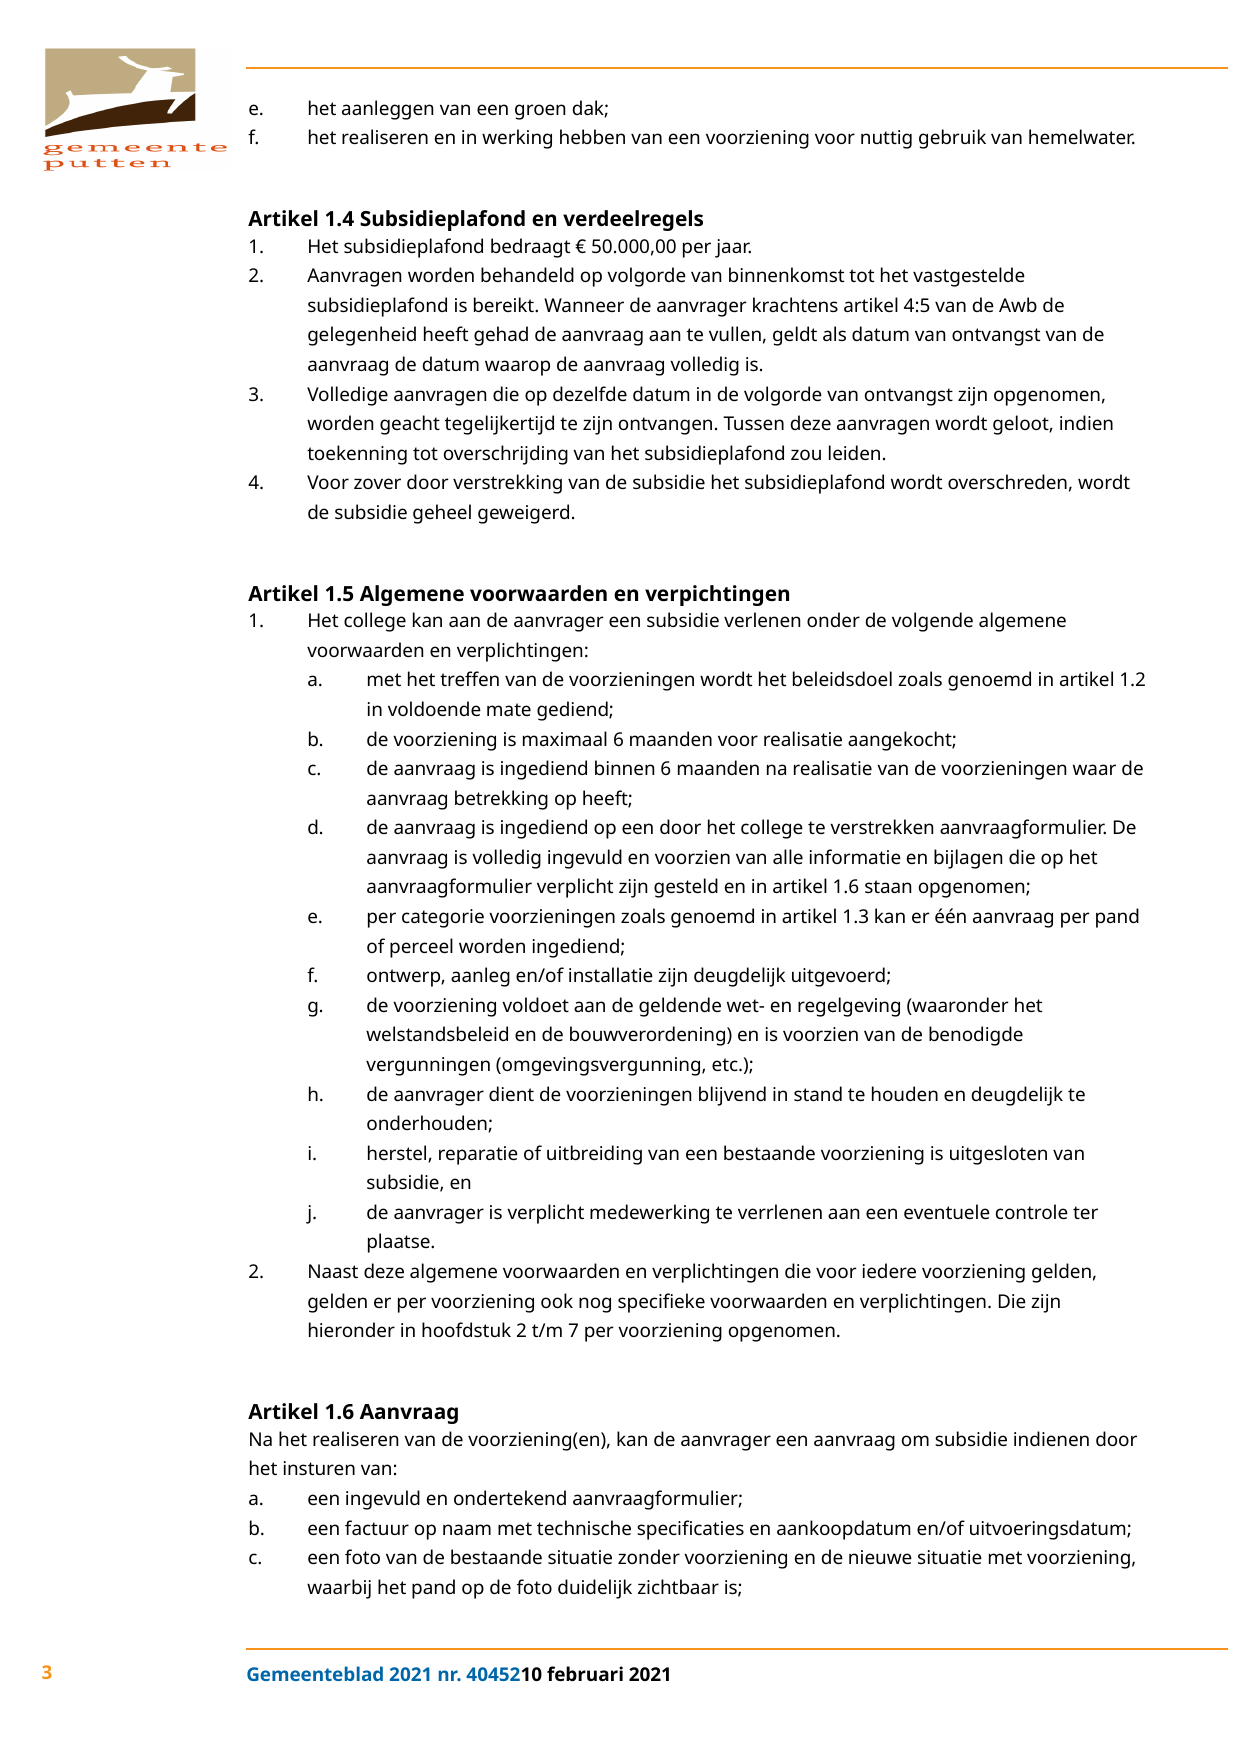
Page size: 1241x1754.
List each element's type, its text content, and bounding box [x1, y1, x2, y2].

list het realiseren en in werking hebben van een voorziening voor nuttig gebruik van hemelwater. [248, 124, 1152, 150]
list per categorie voorzieningen zoals genoemd in artikel 1.3 kan er één aanvraag per pand of perceel worden ingediend; [307, 903, 1152, 959]
text Artikel 1.6 Aanvraag [248, 1397, 1152, 1426]
text Artikel 1.5 Algemene voorwaarden en verpichtingen [248, 579, 1152, 607]
list een ingevuld en ondertekend aanvraagformulier; [248, 1485, 1152, 1511]
list ontwerp, aanleg en/of installatie zijn deugdelijk uitgevoerd; [307, 962, 1152, 988]
list een foto van de bestaande situatie zonder voorziening en de nieuwe situatie met voorziening, waarbij het pand op de foto duidelijk zichtbaar is; [248, 1544, 1152, 1599]
list Volledige aanvragen die op dezelfde datum in de volgorde van ontvangst zijn opgenomen, worden geacht tegelijkertijd te zijn ontvangen. Tussen deze aanvragen wordt geloot, indien toekenning tot overschrijding van het subsidieplafond zou leiden. [248, 381, 1152, 466]
list de aanvraag is ingediend binnen 6 maanden na realisatie van de voorzieningen waar de aanvraag betrekking op heeft; [307, 755, 1152, 811]
list Het subsidieplafond bedraagt € 50.000,00 per jaar. [248, 233, 1152, 258]
picture [41, 47, 231, 172]
list de aanvrager is verplicht medewerking te verrlenen aan een eventuele controle ter plaatse. [307, 1199, 1152, 1254]
list met het treffen van de voorzieningen wordt het beleidsdoel zoals genoemd in artikel 1.2 in voldoende mate gediend; [307, 667, 1152, 722]
list de voorziening is maximaal 6 maanden voor realisatie aangekocht; [307, 726, 1152, 752]
list een factuur op naam met technische specificaties en aankoopdatum en/of uitvoeringsdatum; [248, 1515, 1152, 1540]
list de voorziening voldoet aan de geldende wet- en regelgeving (waaronder het welstandsbeleid en de bouwverordening) en is voorzien van de benodigde vergunningen (omgevingsvergunning, etc.); [307, 992, 1152, 1077]
list de aanvraag is ingediend op een door het college te verstrekken aanvraagformulier. De aanvraag is volledig ingevuld en voorzien van alle informatie en bijlagen die op het aanvraagformulier verplicht zijn gesteld en in artikel 1.6 staan opgenomen; [307, 814, 1152, 899]
text Na het realiseren van de voorziening(en), kan de aanvrager een aanvraag om subsidie indienen door het insturen van: [248, 1426, 1152, 1481]
list Het college kan aan de aanvrager een subsidie verlenen onder de volgende algemene voorwaarden en verplichtingen: [248, 607, 1152, 663]
list Naast deze algemene voorwaarden en verplichtingen die voor iedere voorziening gelden, gelden er per voorziening ook nog specifieke voorwaarden en verplichtingen. Die zijn hieronder in hoofdstuk 2 t/m 7 per voorziening opgenomen. [248, 1258, 1152, 1343]
list Voor zover door verstrekking van de subsidie het subsidieplafond wordt overschreden, wordt de subsidie geheel geweigerd. [248, 469, 1152, 525]
list de aanvrager dient de voorzieningen blijvend in stand te houden en deugdelijk te onderhouden; [307, 1081, 1152, 1136]
list Aanvragen worden behandeld op volgorde van binnenkomst tot het vastgestelde subsidieplafond is bereikt. Wanneer de aanvrager krachtens artikel 4:5 van de Awb de gelegenheid heeft gehad de aanvraag aan te vullen, geldt als datum van ontvangst van de aanvraag de datum waarop de aanvraag volledig is. [248, 262, 1152, 377]
list herstel, reparatie of uitbreiding van een bestaande voorziening is uitgesloten van subsidie, en [307, 1140, 1152, 1195]
list het aanleggen van een groen dak; [248, 95, 1152, 121]
text Artikel 1.4 Subsidieplafond en verdeelregels [248, 204, 1152, 233]
